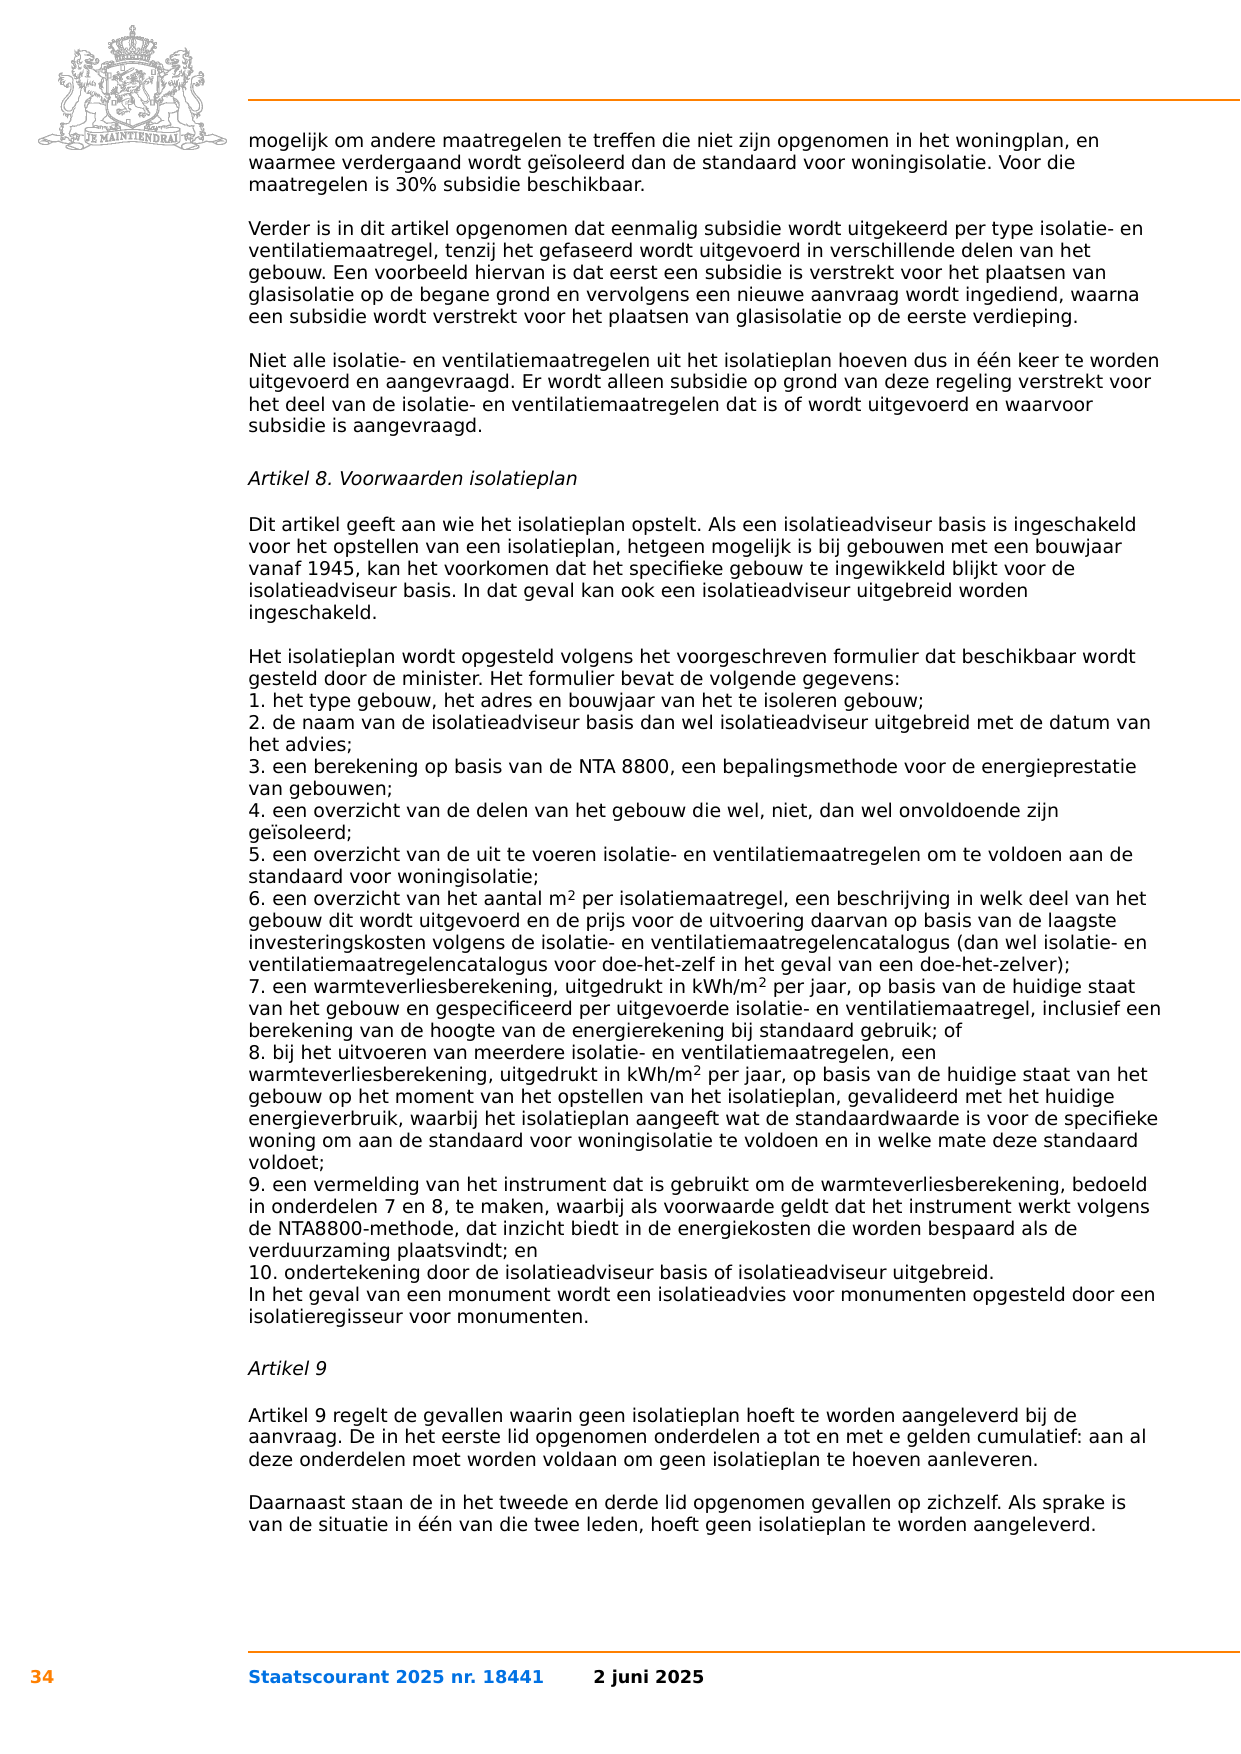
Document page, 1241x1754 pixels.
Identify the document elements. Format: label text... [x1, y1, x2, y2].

text 4. een overzicht van de delen van het gebouw die wel, niet, dan wel onvoldoende zijn geïsoleerd; [248, 800, 1163, 844]
text In het geval van een monument wordt een isolatieadvies voor monumenten opgesteld door een isolatieregisseur voor monumenten. [248, 1283, 1163, 1327]
text 1. het type gebouw, het adres en bouwjaar van het te isoleren gebouw; [248, 690, 1163, 712]
subtitle Artikel 9 [248, 1357, 1163, 1379]
text 9. een vermelding van het instrument dat is gebruikt om de warmteverliesberekening, bedoeld in onderdelen 7 en 8, te maken, waarbij als voorwaarde geldt dat het instrument werkt volgens de NTA8800-methode, dat inzicht biedt in de energiekosten die worden bespaard als de verduurzaming plaatsvindt; en [248, 1174, 1163, 1262]
text 2. de naam van de isolatieadviseur basis dan wel isolatieadviseur uitgebreid met de datum van het advies; [248, 712, 1163, 756]
text Daarnaast staan de in het tweede en derde lid opgenomen gevallen op zichzelf. Als sprake is van de situatie in één van die twee leden, hoeft geen isolatieplan te worden aangeleverd. [248, 1492, 1163, 1536]
text 6. een overzicht van het aantal m2 per isolatiemaatregel, een beschrijving in welk deel van het gebouw dit wordt uitgevoerd en de prijs voor de uitvoering daarvan op basis van de laagste investeringskosten volgens de isolatie- en ventilatiemaatregelencatalogus (dan wel isolatie- en ventilatiemaatregelencatalogus voor doe-het-zelf in het geval van een doe-het-zelver); [248, 888, 1163, 976]
text 5. een overzicht van de uit te voeren isolatie- en ventilatiemaatregelen om te voldoen aan de standaard voor woningisolatie; [248, 844, 1163, 888]
picture [38, 25, 227, 150]
text 8. bij het uitvoeren van meerdere isolatie- en ventilatiemaatregelen, een warmteverliesberekening, uitgedrukt in kWh/m2 per jaar, op basis van de huidige staat van het gebouw op het moment van het opstellen van het isolatieplan, gevalideerd met het huidige energieverbruik, waarbij het isolatieplan aangeeft wat de standaardwaarde is voor de specifieke woning om aan de standaard voor woningisolatie te voldoen en in welke mate deze standaard voldoet; [248, 1042, 1163, 1174]
text Verder is in dit artikel opgenomen dat eenmalig subsidie wordt uitgekeerd per type isolatie- en ventilatiemaatregel, tenzij het gefaseerd wordt uitgevoerd in verschillende delen van het gebouw. Een voorbeeld hiervan is dat eerst een subsidie is verstrekt voor het plaatsen van glasisolatie op de begane grond en vervolgens een nieuwe aanvraag wordt ingediend, waarna een subsidie wordt verstrekt voor het plaatsen van glasisolatie op de eerste verdieping. [248, 218, 1163, 328]
subtitle Artikel 8. Voorwaarden isolatieplan [248, 467, 1163, 489]
text mogelijk om andere maatregelen te treffen die niet zijn opgenomen in het woningplan, en waarmee verdergaand wordt geïsoleerd dan de standaard voor woningisolatie. Voor die maatregelen is 30% subsidie beschikbaar. [248, 130, 1163, 196]
text 7. een warmteverliesberekening, uitgedrukt in kWh/m2 per jaar, op basis van de huidige staat van het gebouw en gespecificeerd per uitgevoerde isolatie- en ventilatiemaatregel, inclusief een berekening van de hoogte van de energierekening bij standaard gebruik; of [248, 976, 1163, 1042]
text 10. ondertekening door de isolatieadviseur basis of isolatieadviseur uitgebreid. [248, 1262, 1163, 1283]
text Dit artikel geeft aan wie het isolatieplan opstelt. Als een isolatieadviseur basis is ingeschakeld voor het opstellen van een isolatieplan, hetgeen mogelijk is bij gebouwen met een bouwjaar vanaf 1945, kan het voorkomen dat het specifieke gebouw te ingewikkeld blijkt voor de isolatieadviseur basis. In dat geval kan ook een isolatieadviseur uitgebreid worden ingeschakeld. [248, 514, 1163, 624]
text 3. een berekening op basis van de NTA 8800, een bepalingsmethode voor de energieprestatie van gebouwen; [248, 756, 1163, 800]
text Niet alle isolatie- en ventilatiemaatregelen uit het isolatieplan hoeven dus in één keer te worden uitgevoerd en aangevraagd. Er wordt alleen subsidie op grond van deze regeling verstrekt voor het deel van de isolatie- en ventilatiemaatregelen dat is of wordt uitgevoerd en waarvoor subsidie is aangevraagd. [248, 349, 1163, 437]
text Het isolatieplan wordt opgesteld volgens het voorgeschreven formulier dat beschikbaar wordt gesteld door de minister. Het formulier bevat de volgende gegevens: [248, 646, 1163, 690]
text Artikel 9 regelt de gevallen waarin geen isolatieplan hoeft te worden aangeleverd bij de aanvraag. De in het eerste lid opgenomen onderdelen a tot en met e gelden cumulatief: aan al deze onderdelen moet worden voldaan om geen isolatieplan te hoeven aanleveren. [248, 1404, 1163, 1470]
